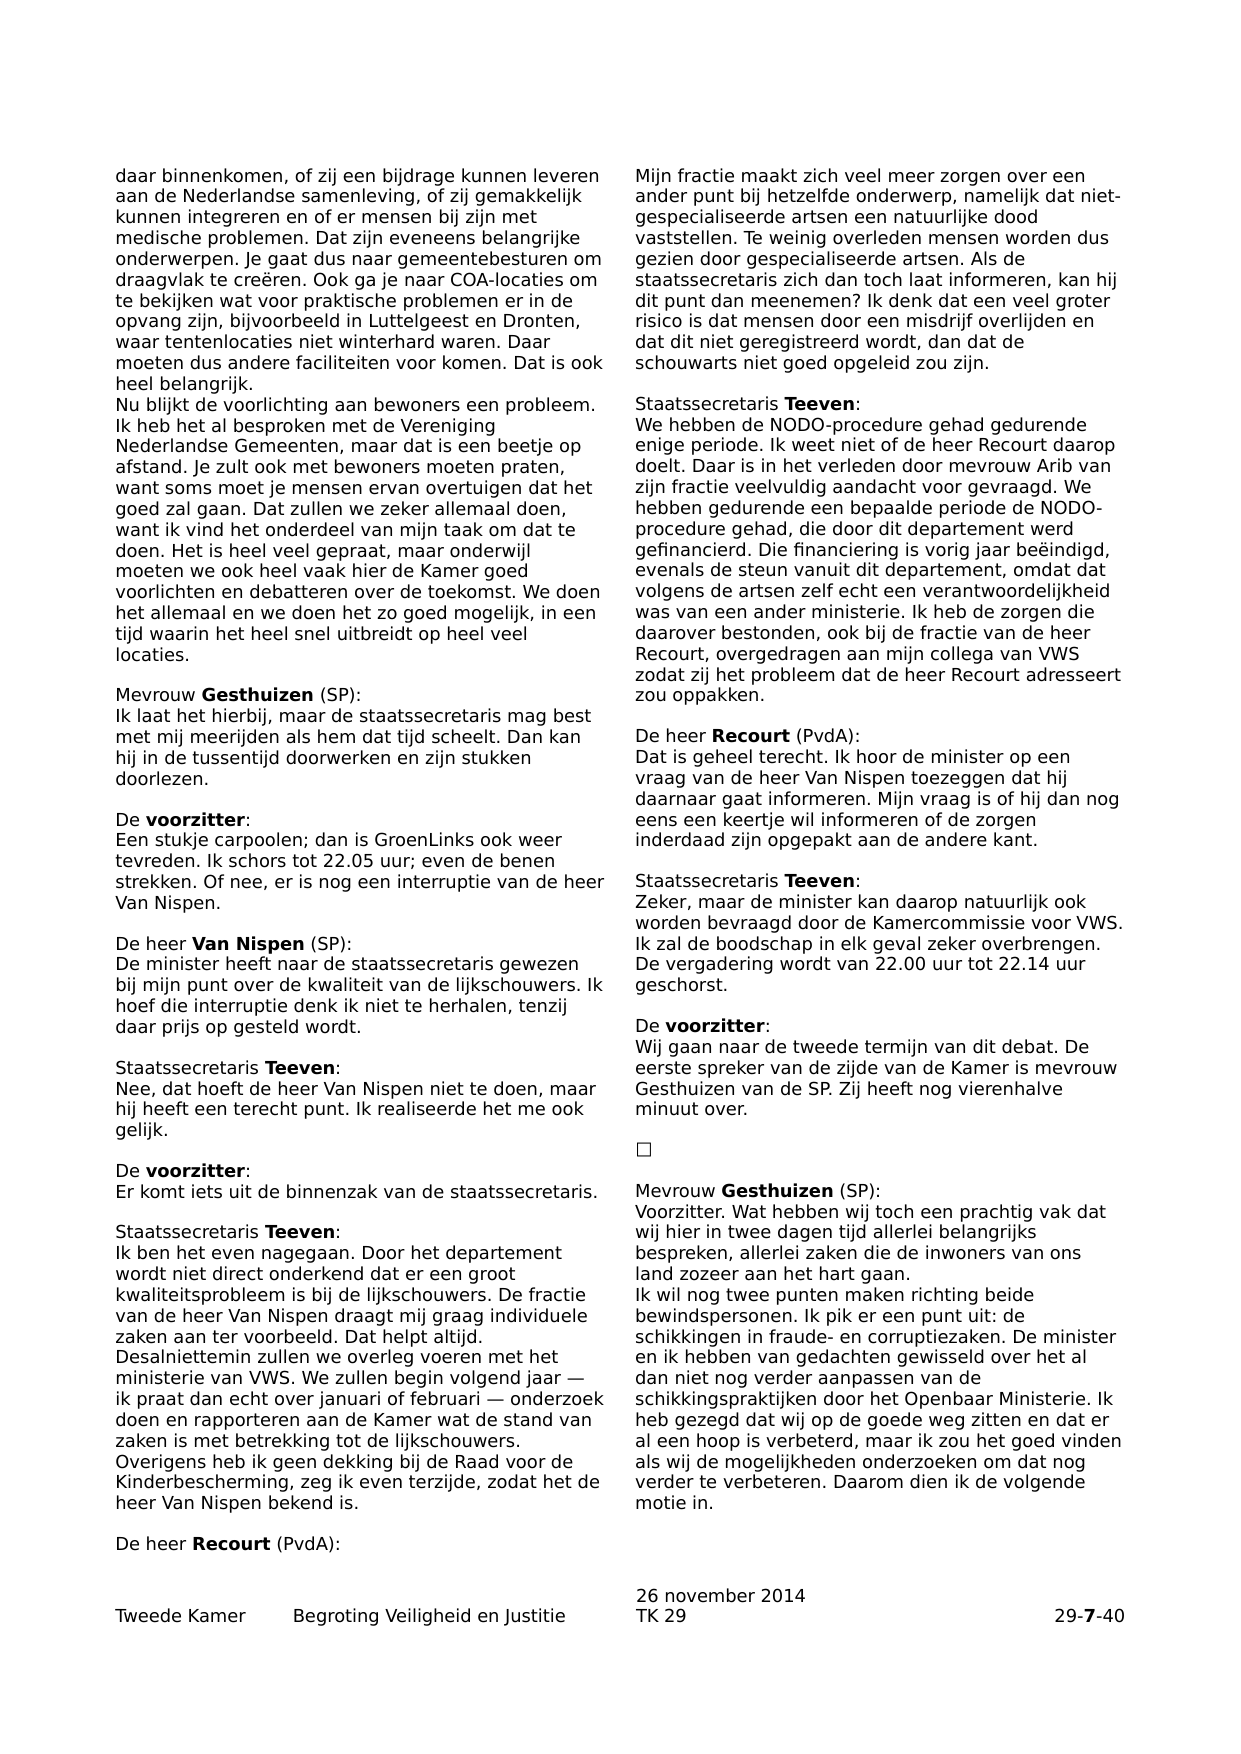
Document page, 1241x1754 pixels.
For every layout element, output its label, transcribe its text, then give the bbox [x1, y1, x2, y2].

text De heer Recourt (PvdA): [115, 1534, 605, 1554]
text De minister heeft naar de staatssecretaris gewezen bij mijn punt over de kwaliteit van de lijkschouwers. Ik hoef die interruptie denk ik niet te herhalen, tenzij daar prijs op gesteld wordt. [115, 954, 605, 1037]
text Staatssecretaris Teeven: [635, 394, 1125, 414]
text ⬜ [635, 1140, 1125, 1161]
text Ik ben het even nagegaan. Door het departement wordt niet direct onderkend dat er een groot kwaliteitsprobleem is bij de lijkschouwers. De fractie van de heer Van Nispen draagt mij graag individuele zaken aan ter voorbeeld. Dat helpt altijd. Desalniettemin zullen we overleg voeren met het ministerie van VWS. We zullen begin volgend jaar — ik praat dan echt over januari of februari — onderzoek doen en rapporteren aan de Kamer wat de stand van zaken is met betrekking tot de lijkschouwers. Overigens heb ik geen dekking bij de Raad voor de Kinderbescherming, zeg ik even terzijde, zodat het de heer Van Nispen bekend is. [115, 1243, 605, 1514]
text De vergadering wordt van 22.00 uur tot 22.14 uur geschorst. [635, 954, 1125, 996]
text De heer Recourt (PvdA): [635, 726, 1125, 747]
text Voorzitter. Wat hebben wij toch een prachtig vak dat wij hier in twee dagen tijd allerlei belangrijks bespreken, allerlei zaken die de inwoners van ons land zozeer aan het hart gaan. [635, 1201, 1125, 1285]
text Wij gaan naar de tweede termijn van dit debat. De eerste spreker van de zijde van de Kamer is mevrouw Gesthuizen van de SP. Zij heeft nog vierenhalve minuut over. [635, 1037, 1125, 1120]
text De voorzitter: [635, 1016, 1125, 1037]
text Dat is geheel terecht. Ik hoor de minister op een vraag van de heer Van Nispen toezeggen dat hij daarnaar gaat informeren. Mijn vraag is of hij dan nog eens een keertje wil informeren of de zorgen inderdaad zijn opgepakt aan de andere kant. [635, 747, 1125, 851]
text Zeker, maar de minister kan daarop natuurlijk ook worden bevraagd door de Kamercommissie voor VWS. Ik zal de boodschap in elk geval zeker overbrengen. [635, 892, 1125, 954]
text Mevrouw Gesthuizen (SP): [115, 685, 605, 706]
text Staatssecretaris Teeven: [115, 1222, 605, 1243]
text Mijn fractie maakt zich veel meer zorgen over een ander punt bij hetzelfde onderwerp, namelijk dat niet-gespecialiseerde artsen een natuurlijke dood vaststellen. Te weinig overleden mensen worden dus gezien door gespecialiseerde artsen. Als de staatssecretaris zich dan toch laat informeren, kan hij dit punt dan meenemen? Ik denk dat een veel groter risico is dat mensen door een misdrijf overlijden en dat dit niet geregistreerd wordt, dan dat de schouwarts niet goed opgeleid zou zijn. [635, 165, 1125, 374]
text De voorzitter: [115, 809, 605, 830]
text Een stukje carpoolen; dan is GroenLinks ook weer tevreden. Ik schors tot 22.05 uur; even de benen strekken. Of nee, er is nog een interruptie van de heer Van Nispen. [115, 830, 605, 913]
text We hebben de NODO-procedure gehad gedurende enige periode. Ik weet niet of de heer Recourt daarop doelt. Daar is in het verleden door mevrouw Arib van zijn fractie veelvuldig aandacht voor gevraagd. We hebben gedurende een bepaalde periode de NODO-procedure gehad, die door dit departement werd gefinancierd. Die financiering is vorig jaar beëindigd, evenals de steun vanuit dit departement, omdat dat volgens de artsen zelf echt een verantwoordelijkheid was van een ander ministerie. Ik heb de zorgen die daarover bestonden, ook bij de fractie van de heer Recourt, overgedragen aan mijn collega van VWS zodat zij het probleem dat de heer Recourt adresseert zou oppakken. [635, 414, 1125, 706]
text De voorzitter: [115, 1161, 605, 1181]
text Staatssecretaris Teeven: [635, 871, 1125, 892]
text Nu blijkt de voorlichting aan bewoners een probleem. Ik heb het al besproken met de Vereniging Nederlandse Gemeenten, maar dat is een beetje op afstand. Je zult ook met bewoners moeten praten, want soms moet je mensen ervan overtuigen dat het goed zal gaan. Dat zullen we zeker allemaal doen, want ik vind het onderdeel van mijn taak om dat te doen. Het is heel veel gepraat, maar onderwijl moeten we ook heel vaak hier de Kamer goed voorlichten en debatteren over de toekomst. We doen het allemaal en we doen het zo goed mogelijk, in een tijd waarin het heel snel uitbreidt op heel veel locaties. [115, 394, 605, 665]
text Mevrouw Gesthuizen (SP): [635, 1181, 1125, 1201]
text Ik wil nog twee punten maken richting beide bewindspersonen. Ik pik er een punt uit: de schikkingen in fraude- en corruptiezaken. De minister en ik hebben van gedachten gewisseld over het al dan niet nog verder aanpassen van de schikkingspraktijken door het Openbaar Ministerie. Ik heb gezegd dat wij op de goede weg zitten en dat er al een hoop is verbeterd, maar ik zou het goed vinden als wij de mogelijkheden onderzoeken om dat nog verder te verbeteren. Daarom dien ik de volgende motie in. [635, 1285, 1125, 1514]
text De heer Van Nispen (SP): [115, 933, 605, 954]
text Staatssecretaris Teeven: [115, 1057, 605, 1078]
text Ik laat het hierbij, maar de staatssecretaris mag best met mij meerijden als hem dat tijd scheelt. Dan kan hij in de tussentijd doorwerken en zijn stukken doorlezen. [115, 706, 605, 789]
text daar binnenkomen, of zij een bijdrage kunnen leveren aan de Nederlandse samenleving, of zij gemakkelijk kunnen integreren en of er mensen bij zijn met medische problemen. Dat zijn eveneens belangrijke onderwerpen. Je gaat dus naar gemeentebesturen om draagvlak te creëren. Ook ga je naar COA-locaties om te bekijken wat voor praktische problemen er in de opvang zijn, bijvoorbeeld in Luttelgeest en Dronten, waar tentenlocaties niet winterhard waren. Daar moeten dus andere faciliteiten voor komen. Dat is ook heel belangrijk. [115, 165, 605, 394]
text Er komt iets uit de binnenzak van de staatssecretaris. [115, 1181, 605, 1202]
text Nee, dat hoeft de heer Van Nispen niet te doen, maar hij heeft een terecht punt. Ik realiseerde het me ook gelijk. [115, 1078, 605, 1141]
